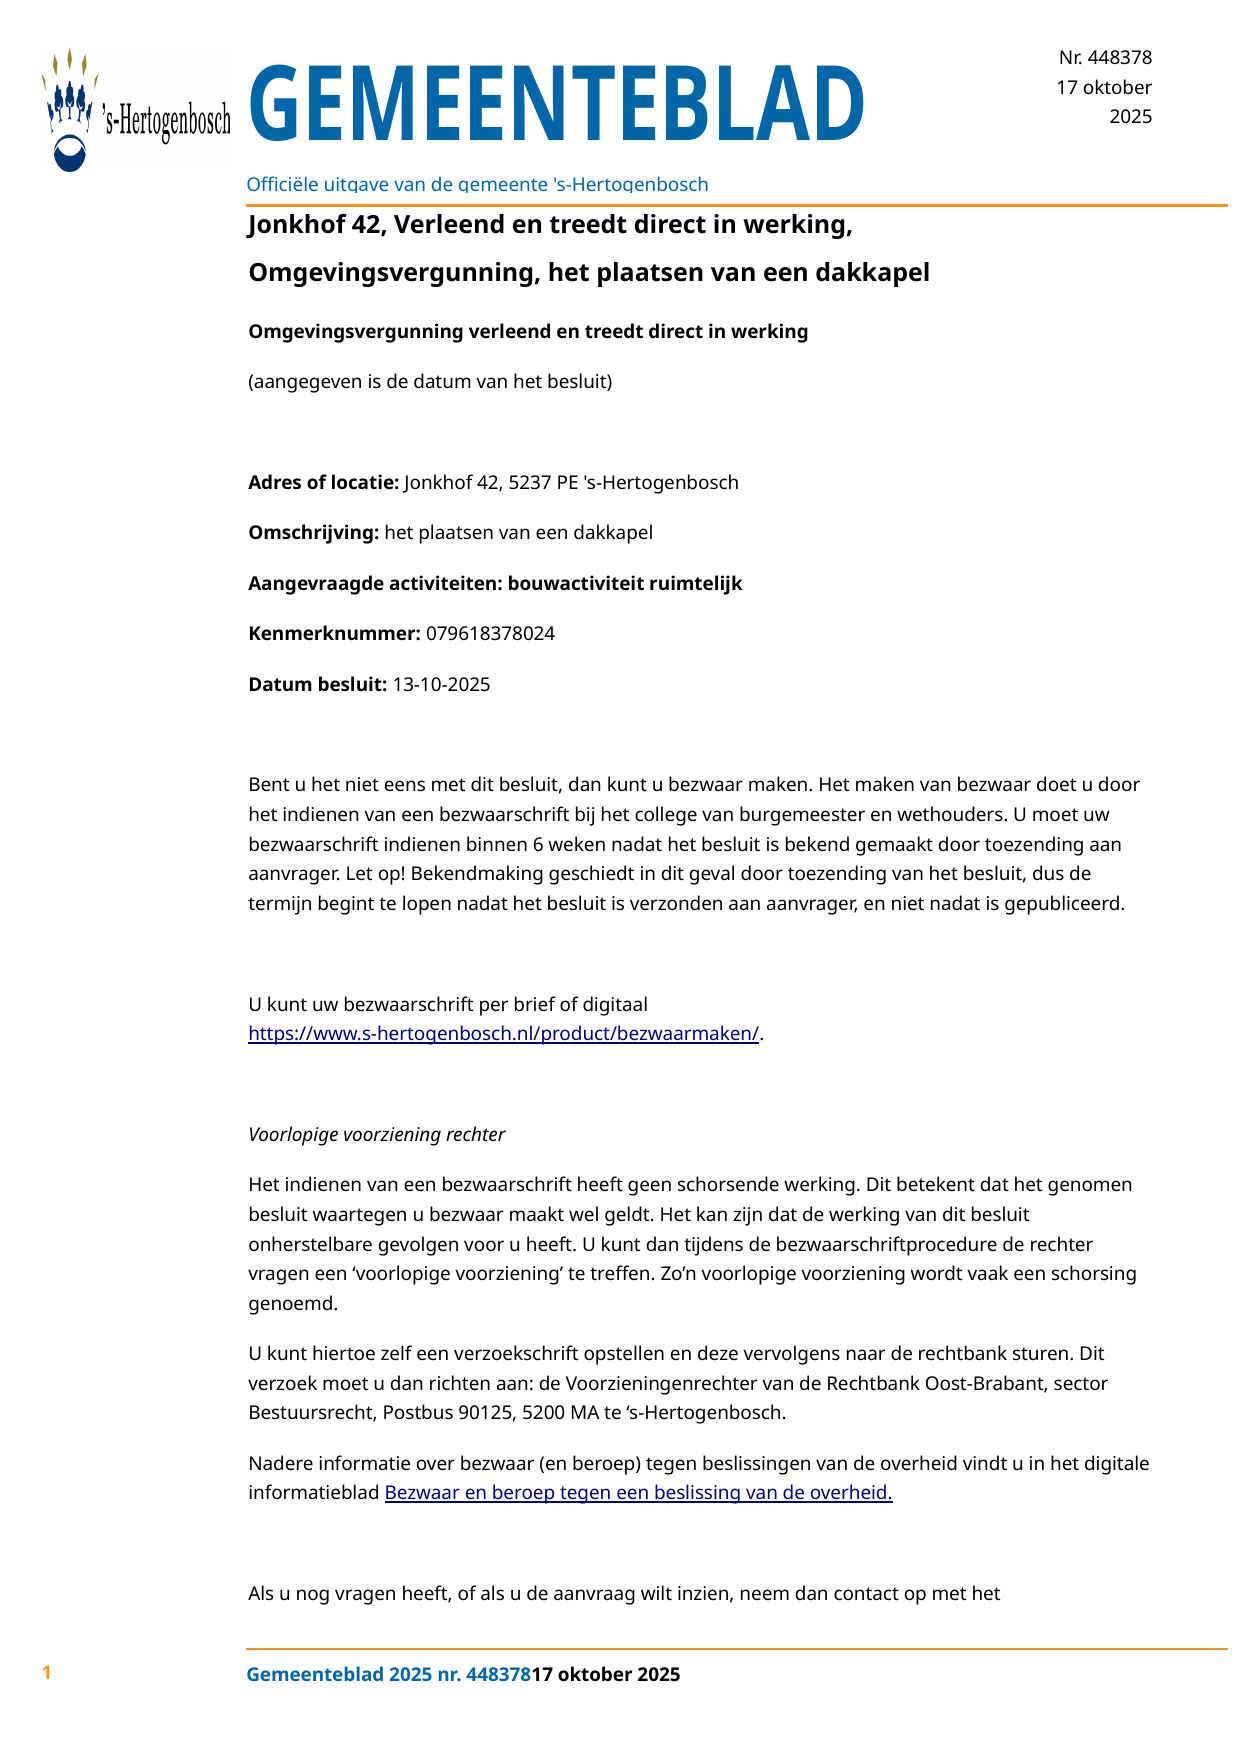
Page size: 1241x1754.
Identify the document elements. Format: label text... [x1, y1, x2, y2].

text Kenmerknummer: 079618378024 [248, 620, 1152, 646]
picture [41, 47, 231, 172]
text U kunt hiertoe zelf een verzoekschrift opstellen en deze vervolgens naar de rechtbank sturen. Dit verzoek moet u dan richten aan: de Voorzieningenrechter van de Rechtbank Oost-Brabant, sector Bestuursrecht, Postbus 90125, 5200 MA te ‘s-Hertogenbosch. [248, 1340, 1152, 1425]
text Jonkhof 42, Verleend en treedt direct in werking, Omgevingsvergunning, het plaatsen van een dakkapel [248, 207, 1152, 288]
text Nadere informatie over bezwaar (en beroep) tegen beslissingen van de overheid vindt u in het digitale informatieblad Bezwaar en beroep tegen een beslissing van de overheid. [248, 1450, 1152, 1505]
text Bent u het niet eens met dit besluit, dan kunt u bezwaar maken. Het maken van bezwaar doet u door het indienen van een bezwaarschrift bij het college van burgemeester en wethouders. U moet uw bezwaarschrift indienen binnen 6 weken nadat het besluit is bekend gemaakt door toezending aan aanvrager. Let op! Bekendmaking geschiedt in dit geval door toezending van het besluit, dus de termijn begint te lopen nadat het besluit is verzonden aan aanvrager, en niet nadat is gepubliceerd. [248, 772, 1152, 916]
text (aangegeven is de datum van het besluit) [248, 368, 1152, 394]
text Adres of locatie: Jonkhof 42, 5237 PE 's-Hertogenbosch [248, 469, 1152, 495]
text Aangevraagde activiteiten: bouwactiviteit ruimtelijk [248, 570, 1152, 596]
text U kunt uw bezwaarschrift per brief of digitaal https://www.s-hertogenbosch.nl/product/bezwaarmaken/. [248, 991, 1152, 1046]
text Datum besluit: 13-10-2025 [248, 671, 1152, 697]
text Voorlopige voorziening rechter [248, 1121, 1152, 1147]
text Omschrijving: het plaatsen van een dakkapel [248, 519, 1152, 545]
text Als u nog vragen heeft, of als u de aanvraag wilt inzien, neem dan contact op met het [248, 1580, 1152, 1606]
text Het indienen van een bezwaarschrift heeft geen schorsende werking. Dit betekent dat het genomen besluit waartegen u bezwaar maakt wel geldt. Het kan zijn dat de werking van dit besluit onherstelbare gevolgen voor u heeft. U kunt dan tijdens de bezwaarschriftprocedure de rechter vragen een ‘voorlopige voorziening’ te treffen. Zo’n voorlopige voorziening wordt vaak een schorsing genoemd. [248, 1172, 1152, 1316]
text Omgevingsvergunning verleend en treedt direct in werking [248, 318, 1152, 344]
